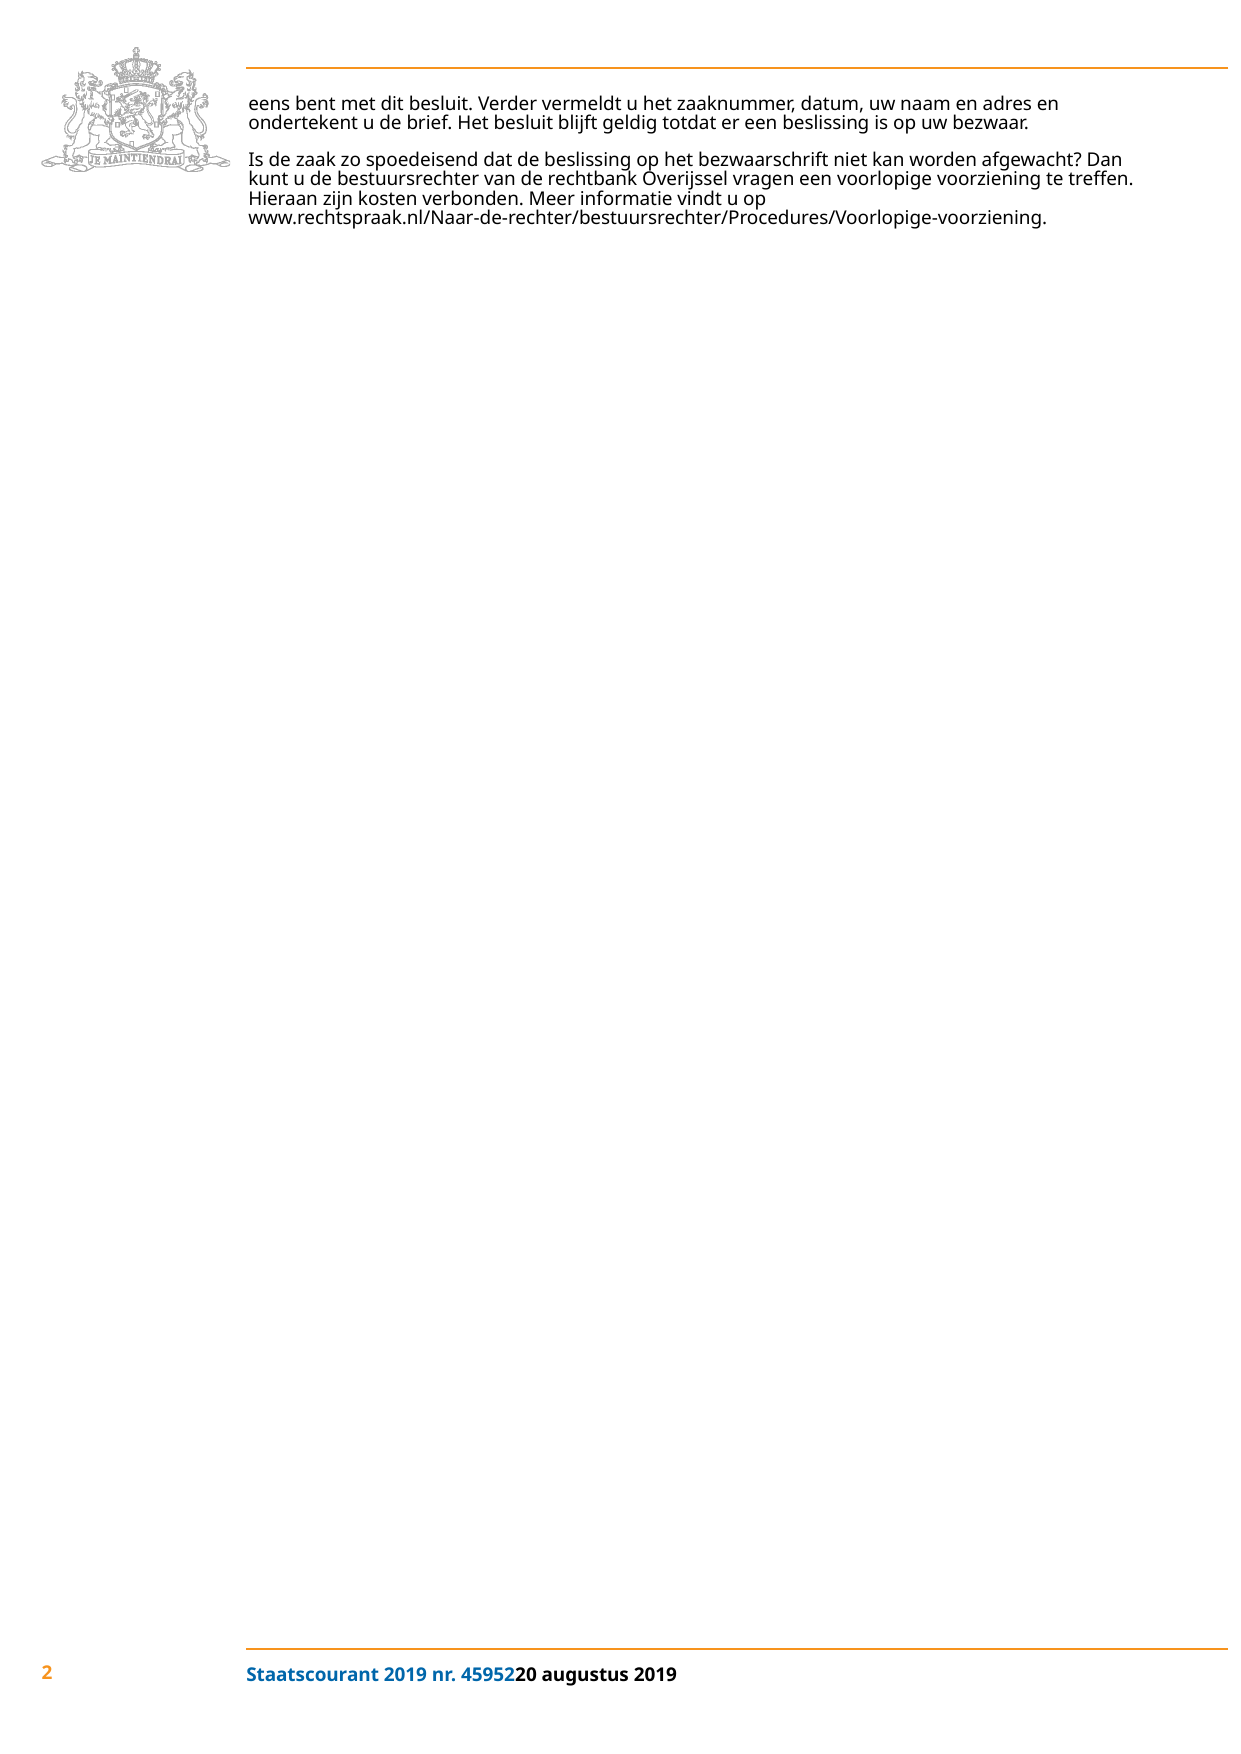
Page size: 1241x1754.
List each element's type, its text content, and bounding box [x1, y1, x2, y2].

picture [41, 47, 231, 172]
text Is de zaak zo spoedeisend dat de beslissing op het bezwaarschrift niet kan worden afgewacht? Dan kunt u de bestuursrechter van de rechtbank Overijssel vragen een voorlopige voorziening te treffen. Hieraan zijn kosten verbonden. Meer informatie vindt u op www.rechtspraak.nl/Naar-de-rechter/bestuursrechter/Procedures/Voorlopige-voorziening. [248, 151, 1152, 228]
text eens bent met dit besluit. Verder vermeldt u het zaaknummer, datum, uw naam en adres en ondertekent u de brief. Het besluit blijft geldig totdat er een beslissing is op uw bezwaar. [248, 95, 1152, 133]
